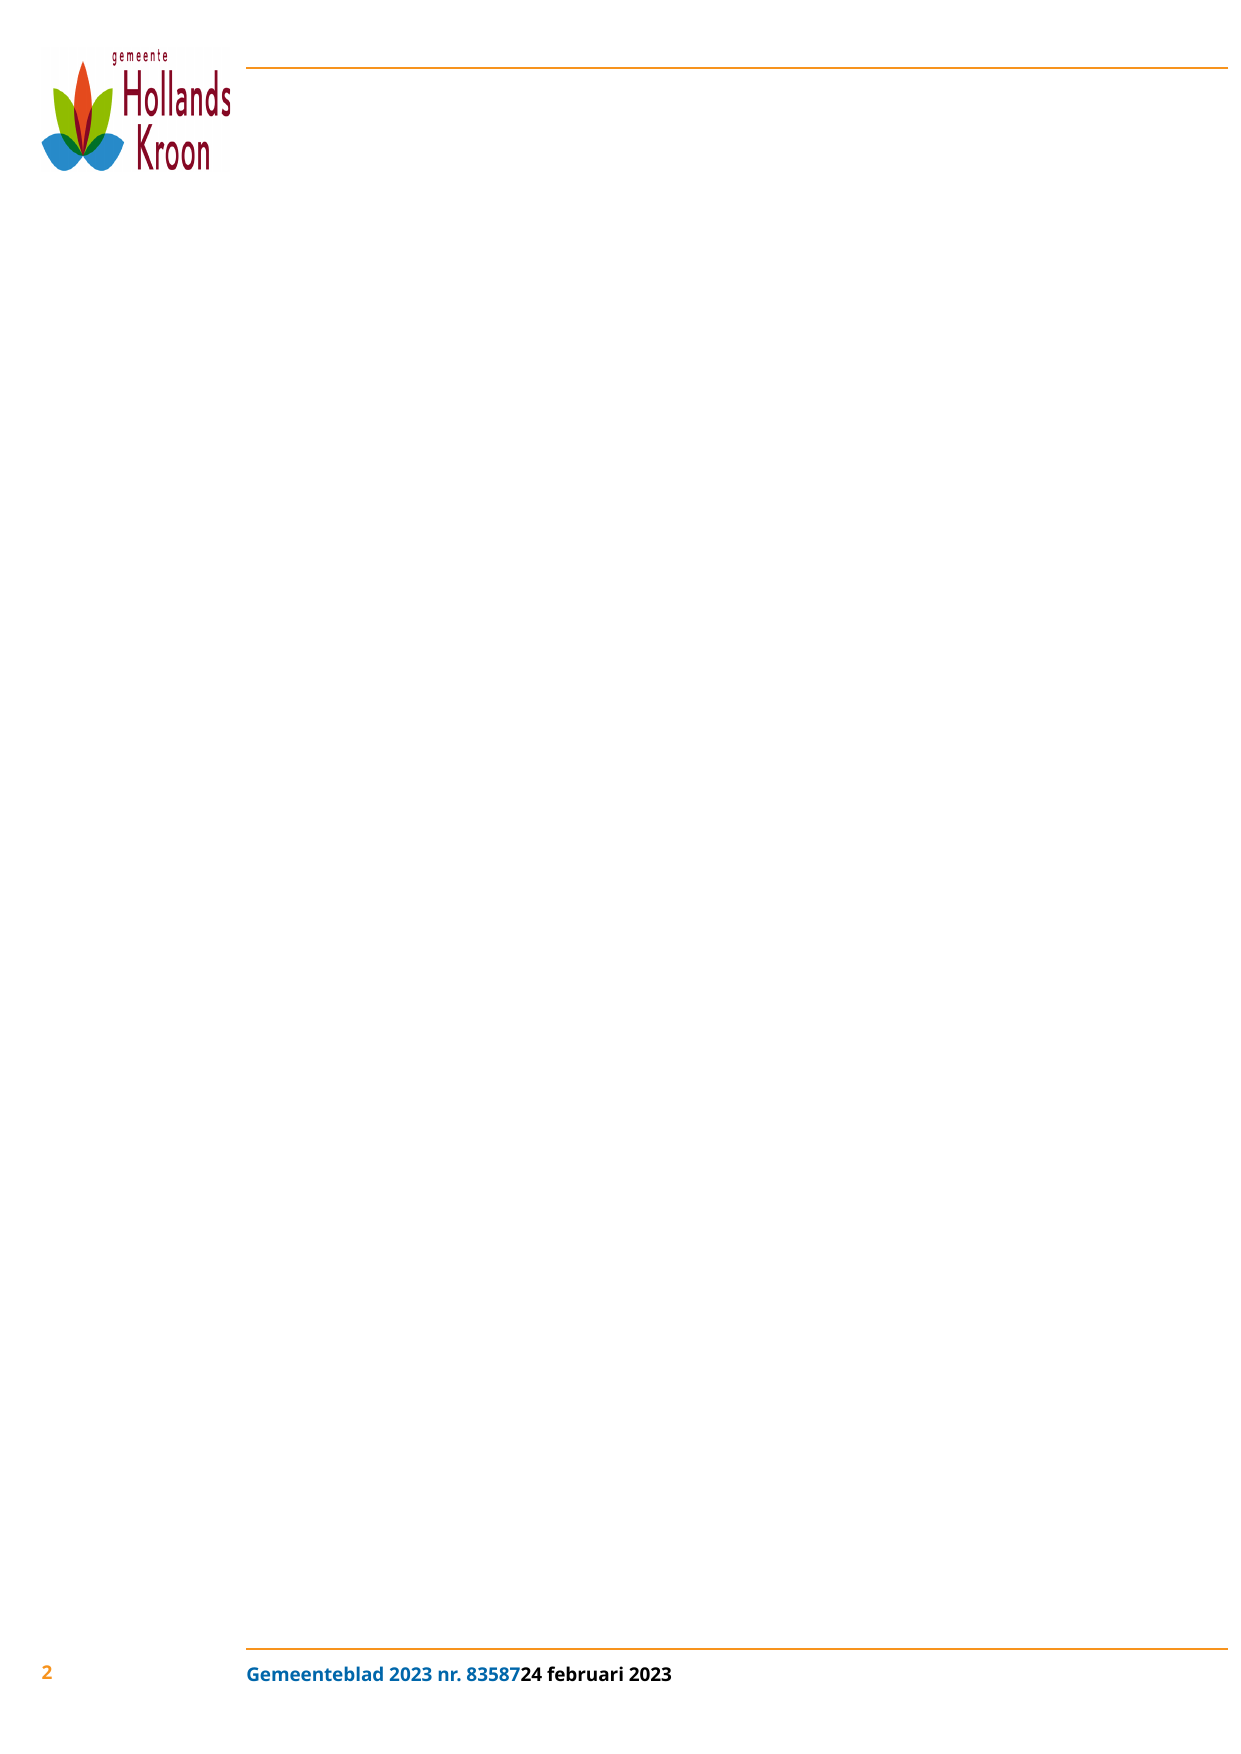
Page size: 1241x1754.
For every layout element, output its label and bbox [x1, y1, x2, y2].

picture [41, 47, 231, 172]
